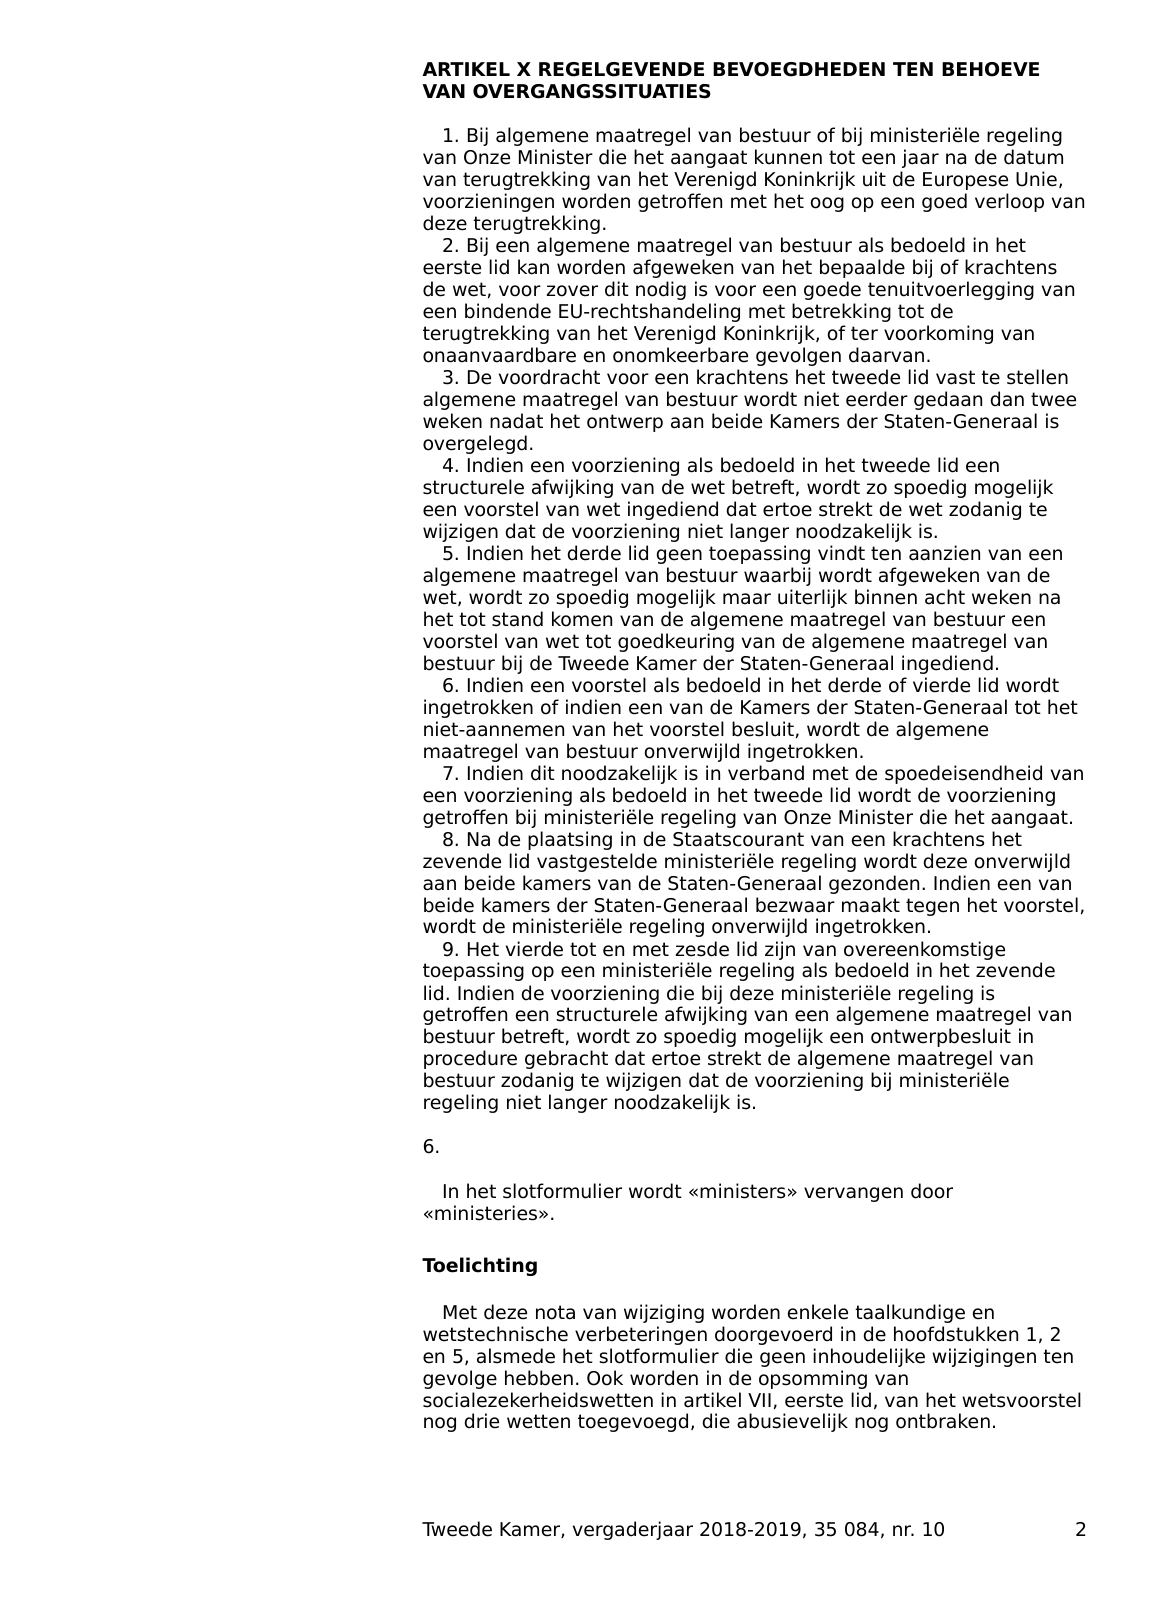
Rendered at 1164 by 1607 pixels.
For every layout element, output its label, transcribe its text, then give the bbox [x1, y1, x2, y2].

text 2. Bij een algemene maatregel van bestuur als bedoeld in het eerste lid kan worden afgeweken van het bepaalde bij of krachtens de wet, voor zover dit nodig is voor een goede tenuitvoerlegging van een bindende EU-rechtshandeling met betrekking tot de terugtrekking van het Verenigd Koninkrijk, of ter voorkoming van onaanvaardbare en onomkeerbare gevolgen daarvan. [422, 235, 1087, 367]
subtitle Toelichting [422, 1254, 1087, 1277]
text Met deze nota van wijziging worden enkele taalkundige en wetstechnische verbeteringen doorgevoerd in de hoofdstukken 1, 2 en 5, alsmede het slotformulier die geen inhoudelijke wijzigingen ten gevolge hebben. Ook worden in de opsomming van socialezekerheidswetten in artikel VII, eerste lid, van het wetsvoorstel nog drie wetten toegevoegd, die abusievelijk nog ontbraken. [422, 1302, 1087, 1433]
text 7. Indien dit noodzakelijk is in verband met de spoedeisendheid van een voorziening als bedoeld in het tweede lid wordt de voorziening getroffen bij ministeriële regeling van Onze Minister die het aangaat. [422, 763, 1087, 828]
text 9. Het vierde tot en met zesde lid zijn van overeenkomstige toepassing op een ministeriële regeling als bedoeld in het zevende lid. Indien de voorziening die bij deze ministeriële regeling is getroffen een structurele afwijking van een algemene maatregel van bestuur betreft, wordt zo spoedig mogelijk een ontwerpbesluit in procedure gebracht dat ertoe strekt de algemene maatregel van bestuur zodanig te wijzigen dat de voorziening bij ministeriële regeling niet langer noodzakelijk is. [422, 938, 1087, 1114]
subtitle ARTIKEL X REGELGEVENDE BEVOEGDHEDEN TEN BEHOEVE VAN OVERGANGSSITUATIES [422, 59, 1087, 103]
text 5. Indien het derde lid geen toepassing vindt ten aanzien van een algemene maatregel van bestuur waarbij wordt afgeweken van de wet, wordt zo spoedig mogelijk maar uiterlijk binnen acht weken na het tot stand komen van de algemene maatregel van bestuur een voorstel van wet tot goedkeuring van de algemene maatregel van bestuur bij de Tweede Kamer der Staten-Generaal ingediend. [422, 543, 1087, 675]
text 3. De voordracht voor een krachtens het tweede lid vast te stellen algemene maatregel van bestuur wordt niet eerder gedaan dan twee weken nadat het ontwerp aan beide Kamers der Staten-Generaal is overgelegd. [422, 367, 1087, 455]
text 8. Na de plaatsing in de Staatscourant van een krachtens het zevende lid vastgestelde ministeriële regeling wordt deze onverwijld aan beide kamers van de Staten-Generaal gezonden. Indien een van beide kamers der Staten-Generaal bezwaar maakt tegen het voorstel, wordt de ministeriële regeling onverwijld ingetrokken. [422, 828, 1087, 938]
text 1. Bij algemene maatregel van bestuur of bij ministeriële regeling van Onze Minister die het aangaat kunnen tot een jaar na de datum van terugtrekking van het Verenigd Koninkrijk uit de Europese Unie, voorzieningen worden getroffen met het oog op een goed verloop van deze terugtrekking. [422, 125, 1087, 235]
text 4. Indien een voorziening als bedoeld in het tweede lid een structurele afwijking van de wet betreft, wordt zo spoedig mogelijk een voorstel van wet ingediend dat ertoe strekt de wet zodanig te wijzigen dat de voorziening niet langer noodzakelijk is. [422, 455, 1087, 543]
subtitle 6. [422, 1136, 1087, 1158]
text 6. Indien een voorstel als bedoeld in het derde of vierde lid wordt ingetrokken of indien een van de Kamers der Staten-Generaal tot het niet-aannemen van het voorstel besluit, wordt de algemene maatregel van bestuur onverwijld ingetrokken. [422, 675, 1087, 763]
text In het slotformulier wordt «ministers» vervangen door «ministeries». [422, 1181, 1087, 1224]
